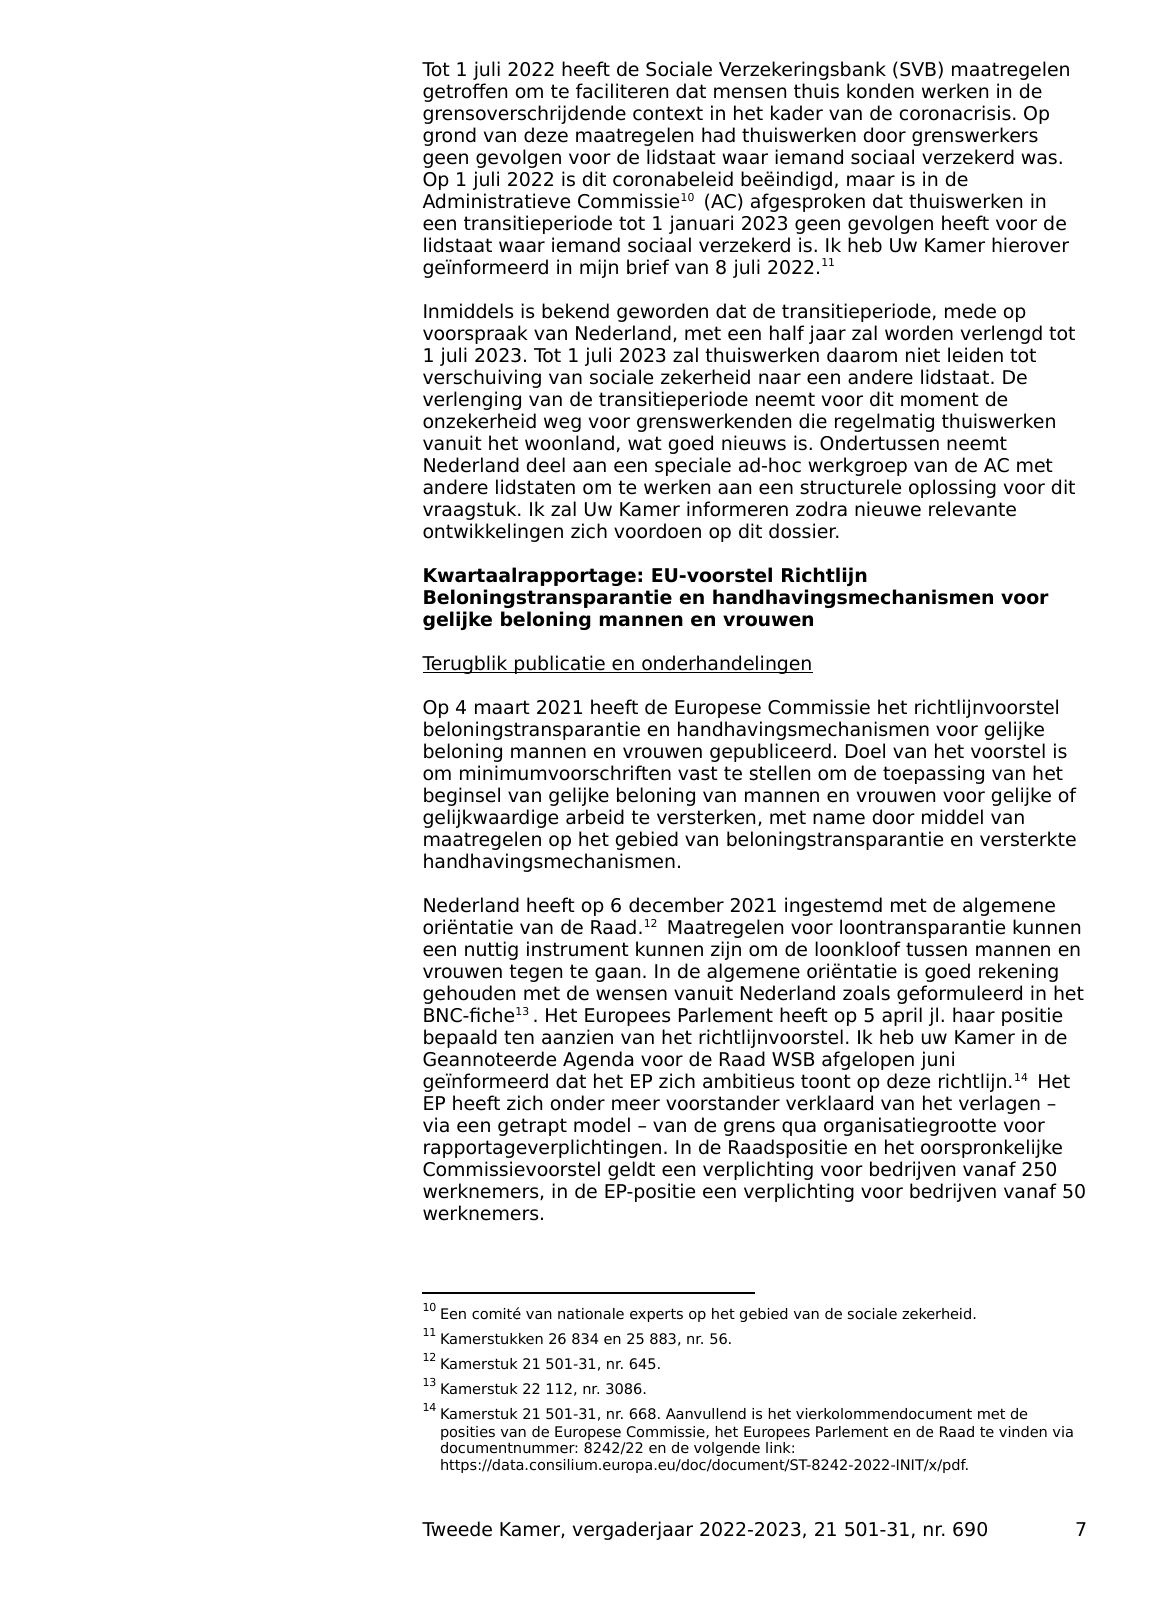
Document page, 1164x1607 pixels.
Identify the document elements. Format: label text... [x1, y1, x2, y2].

text Kamerstuk 21 501-31, nr. 668. Aanvullend is het vierkolommendocument met de posities van de Europese Commissie, het Europees Parlement en de Raad te vinden via documentnummer: 8242/22 en de volgende link: https://data.consilium.europa.eu/doc/document/ST-8242-2022-INIT/x/pdf. [422, 1402, 1087, 1474]
text Een comité van nationale experts op het gebied van de sociale zekerheid. [422, 1302, 1087, 1324]
subtitle Kwartaalrapportage: EU-voorstel Richtlijn Beloningstransparantie en handhavingsmechanismen voor gelijke beloning mannen en vrouwen [422, 565, 1087, 631]
text Kamerstukken 26 834 en 25 883, nr. 56. [422, 1327, 1087, 1349]
subtitle Terugblik publicatie en onderhandelingen [422, 653, 1087, 675]
text Op 4 maart 2021 heeft de Europese Commissie het richtlijnvoorstel beloningstransparantie en handhavingsmechanismen voor gelijke beloning mannen en vrouwen gepubliceerd. Doel van het voorstel is om minimumvoorschriften vast te stellen om de toepassing van het beginsel van gelijke beloning van mannen en vrouwen voor gelijke of gelijkwaardige arbeid te versterken, met name door middel van maatregelen op het gebied van beloningstransparantie en versterkte handhavingsmechanismen. [422, 697, 1087, 873]
text Kamerstuk 22 112, nr. 3086. [422, 1377, 1087, 1399]
text Kamerstuk 21 501-31, nr. 645. [422, 1352, 1087, 1374]
text Tot 1 juli 2022 heeft de Sociale Verzekeringsbank (SVB) maatregelen getroffen om te faciliteren dat mensen thuis konden werken in de grensoverschrijdende context in het kader van de coronacrisis. Op grond van deze maatregelen had thuiswerken door grenswerkers geen gevolgen voor de lidstaat waar iemand sociaal verzekerd was. Op 1 juli 2022 is dit coronabeleid beëindigd, maar is in de Administratieve Commissie (AC) afgesproken dat thuiswerken in een transitieperiode tot 1 januari 2023 geen gevolgen heeft voor de lidstaat waar iemand sociaal verzekerd is. Ik heb Uw Kamer hierover geïnformeerd in mijn brief van 8 juli 2022. [422, 59, 1087, 279]
text Inmiddels is bekend geworden dat de transitieperiode, mede op voorspraak van Nederland, met een half jaar zal worden verlengd tot 1 juli 2023. Tot 1 juli 2023 zal thuiswerken daarom niet leiden tot verschuiving van sociale zekerheid naar een andere lidstaat. De verlenging van de transitieperiode neemt voor dit moment de onzekerheid weg voor grenswerkenden die regelmatig thuiswerken vanuit het woonland, wat goed nieuws is. Ondertussen neemt Nederland deel aan een speciale ad-hoc werkgroep van de AC met andere lidstaten om te werken aan een structurele oplossing voor dit vraagstuk. Ik zal Uw Kamer informeren zodra nieuwe relevante ontwikkelingen zich voordoen op dit dossier. [422, 301, 1087, 543]
text Nederland heeft op 6 december 2021 ingestemd met de algemene oriëntatie van de Raad. Maatregelen voor loontransparantie kunnen een nuttig instrument kunnen zijn om de loonkloof tussen mannen en vrouwen tegen te gaan. In de algemene oriëntatie is goed rekening gehouden met de wensen vanuit Nederland zoals geformuleerd in het BNC-fiche. Het Europees Parlement heeft op 5 april jl. haar positie bepaald ten aanzien van het richtlijnvoorstel. Ik heb uw Kamer in de Geannoteerde Agenda voor de Raad WSB afgelopen juni geïnformeerd dat het EP zich ambitieus toont op deze richtlijn. Het EP heeft zich onder meer voorstander verklaard van het verlagen – via een getrapt model – van de grens qua organisatiegrootte voor rapportageverplichtingen. In de Raadspositie en het oorspronkelijke Commissievoorstel geldt een verplichting voor bedrijven vanaf 250 werknemers, in de EP-positie een verplichting voor bedrijven vanaf 50 werknemers. [422, 895, 1087, 1225]
